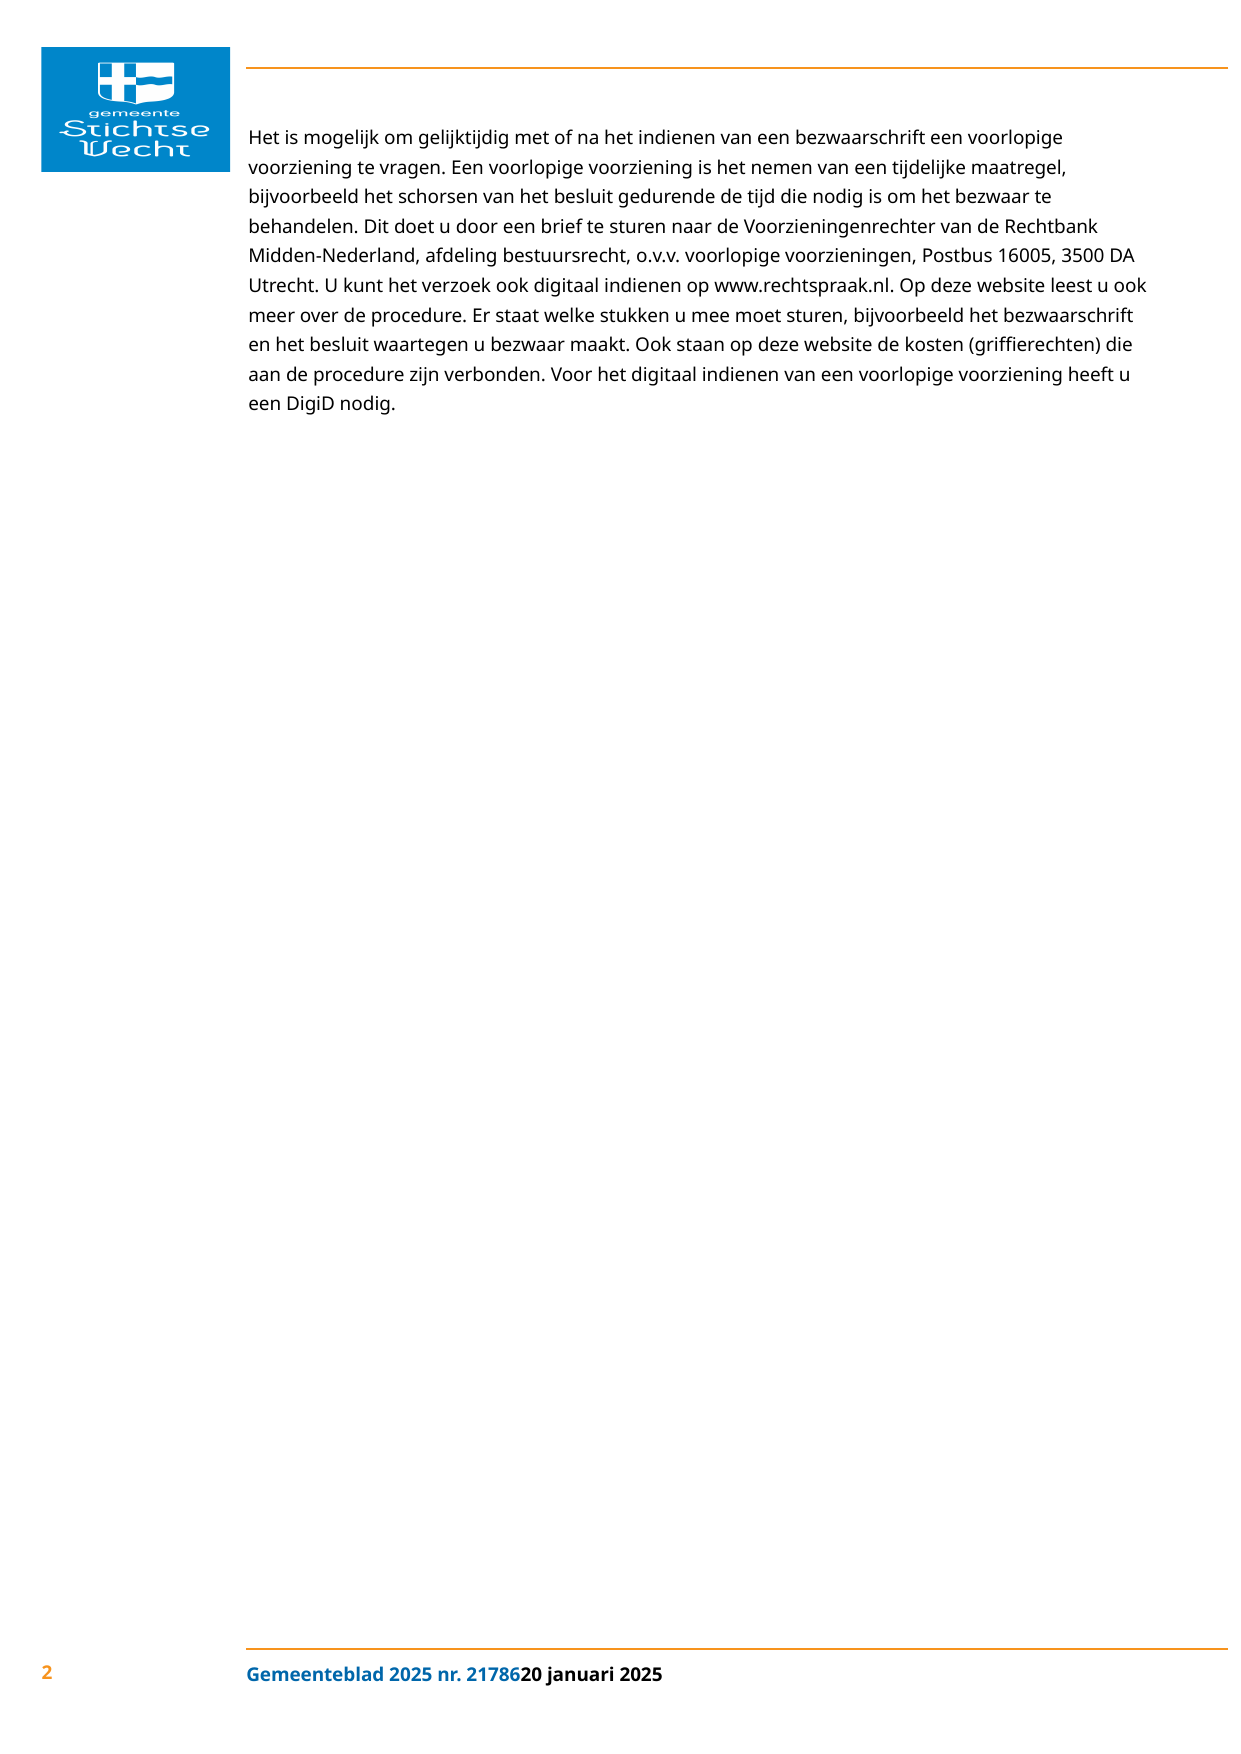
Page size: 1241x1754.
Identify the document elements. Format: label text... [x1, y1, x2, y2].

text Het is mogelijk om gelijktijdig met of na het indienen van een bezwaarschrift een voorlopige voorziening te vragen. Een voorlopige voorziening is het nemen van een tijdelijke maatregel, bijvoorbeeld het schorsen van het besluit gedurende de tijd die nodig is om het bezwaar te behandelen. Dit doet u door een brief te sturen naar de Voorzieningenrechter van de Rechtbank Midden-Nederland, afdeling bestuursrecht, o.v.v. voorlopige voorzieningen, Postbus 16005, 3500 DA Utrecht. U kunt het verzoek ook digitaal indienen op www.rechtspraak.nl. Op deze website leest u ook meer over de procedure. Er staat welke stukken u mee moet sturen, bijvoorbeeld het bezwaarschrift en het besluit waartegen u bezwaar maakt. Ook staan op deze website de kosten (griffierechten) die aan de procedure zijn verbonden. Voor het digitaal indienen van een voorlopige voorziening heeft u een DigiD nodig. [248, 124, 1152, 416]
picture [137, 63, 174, 103]
picture [99, 63, 135, 101]
